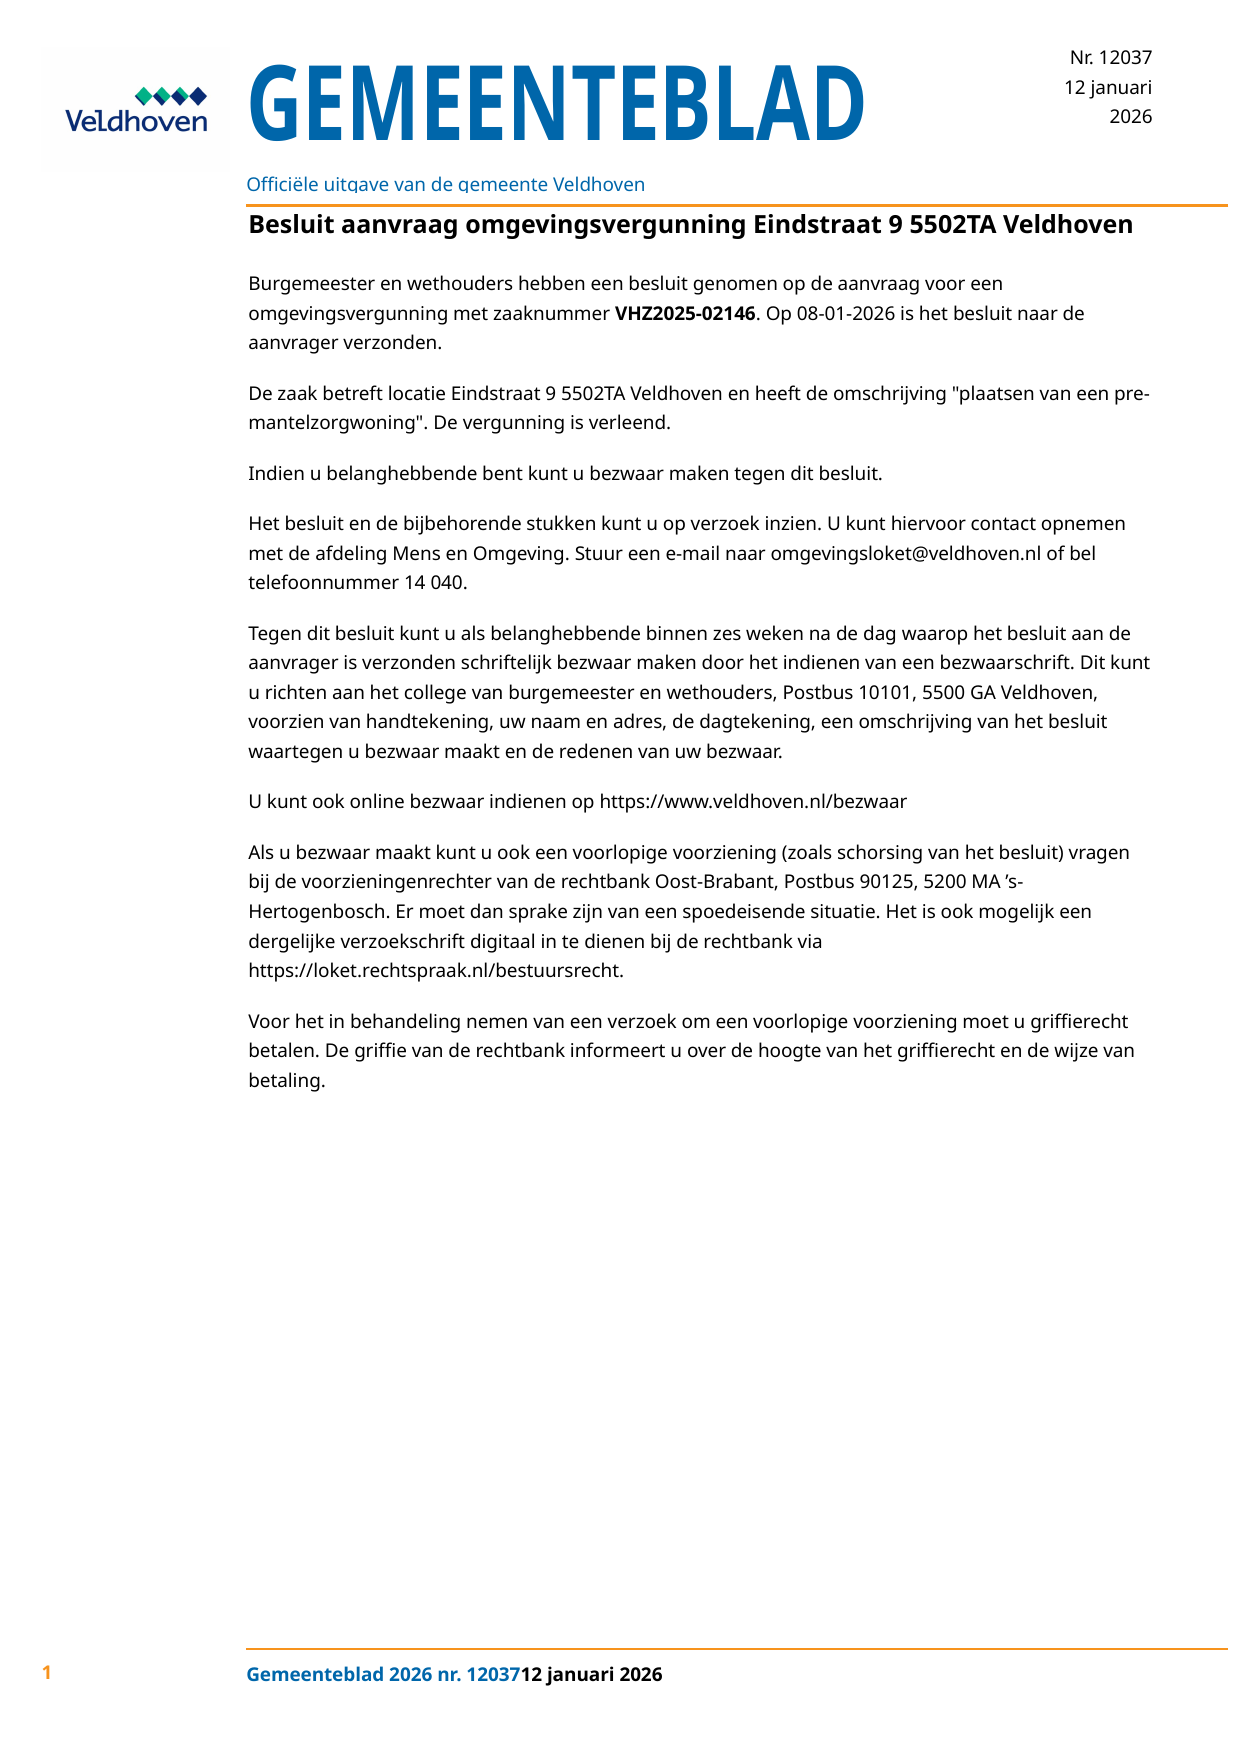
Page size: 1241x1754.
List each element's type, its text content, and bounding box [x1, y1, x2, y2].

text U kunt ook online bezwaar indienen op https://www.veldhoven.nl/bezwaar [248, 789, 1152, 814]
text Besluit aanvraag omgevingsvergunning Eindstraat 9 5502TA Veldhoven [248, 207, 1152, 241]
text Indien u belanghebbende bent kunt u bezwaar maken tegen dit besluit. [248, 460, 1152, 486]
text Als u bezwaar maakt kunt u ook een voorlopige voorziening (zoals schorsing van het besluit) vragen bij de voorzieningenrechter van de rechtbank Oost-Brabant, Postbus 90125, 5200 MA ’s-Hertogenbosch. Er moet dan sprake zijn van een spoedeisende situatie. Het is ook mogelijk een dergelijke verzoekschrift digitaal in te dienen bij de rechtbank via https://loket.rechtspraak.nl/bestuursrecht. [248, 839, 1152, 983]
text Burgemeester en wethouders hebben een besluit genomen op de aanvraag voor een omgevingsvergunning met zaaknummer VHZ2025-02146. Op 08-01-2026 is het besluit naar de aanvrager verzonden. [248, 270, 1152, 355]
text Voor het in behandeling nemen van een verzoek om een voorlopige voorziening moet u griffierecht betalen. De griffie van de rechtbank informeert u over de hoogte van het griffierecht en de wijze van betaling. [248, 1008, 1152, 1093]
text Tegen dit besluit kunt u als belanghebbende binnen zes weken na de dag waarop het besluit aan de aanvrager is verzonden schriftelijk bezwaar maken door het indienen van een bezwaarschrift. Dit kunt u richten aan het college van burgemeester en wethouders, Postbus 10101, 5500 GA Veldhoven, voorzien van handtekening, uw naam en adres, de dagtekening, een omschrijving van het besluit waartegen u bezwaar maakt en de redenen van uw bezwaar. [248, 620, 1152, 764]
text De zaak betreft locatie Eindstraat 9 5502TA Veldhoven en heeft de omschrijving "plaatsen van een pre-mantelzorgwoning". De vergunning is verleend. [248, 380, 1152, 435]
text Het besluit en de bijbehorende stukken kunt u op verzoek inzien. U kunt hiervoor contact opnemen met de afdeling Mens en Omgeving. Stuur een e-mail naar omgevingsloket@veldhoven.nl of bel telefoonnummer 14 040. [248, 510, 1152, 595]
picture [41, 47, 231, 172]
